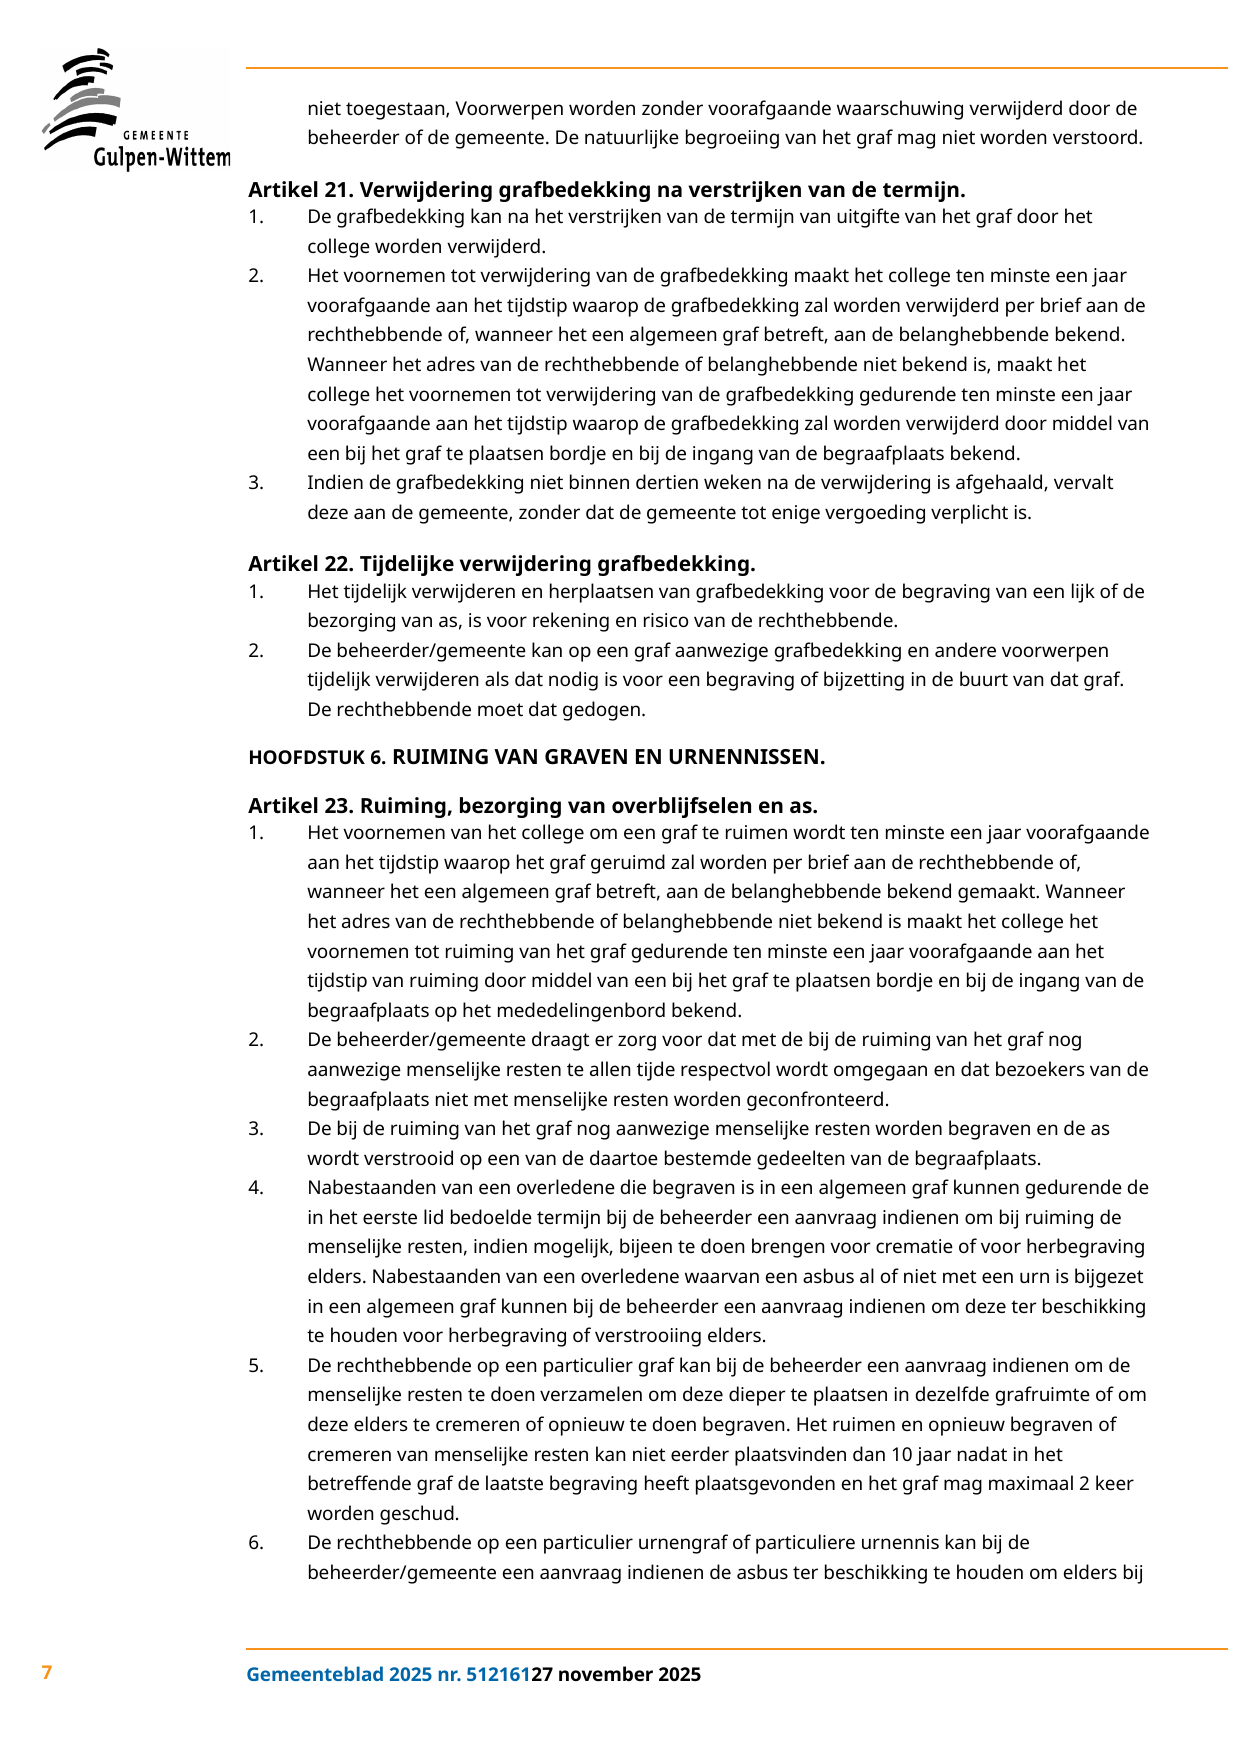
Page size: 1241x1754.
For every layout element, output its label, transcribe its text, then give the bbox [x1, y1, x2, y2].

list De beheerder/gemeente draagt er zorg voor dat met de bij de ruiming van het graf nog aanwezige menselijke resten te allen tijde respectvol wordt omgegaan en dat bezoekers van de begraafplaats niet met menselijke resten worden geconfronteerd. [248, 1027, 1152, 1112]
text HOOFDSTUK 6. RUIMING VAN GRAVEN EN URNENNISSEN. [248, 742, 1152, 770]
list niet toegestaan, Voorwerpen worden zonder voorafgaande waarschuwing verwijderd door de beheerder of de gemeente. De natuurlijke begroeiing van het graf mag niet worden verstoord. [248, 95, 1152, 150]
text Artikel 22. Tijdelijke verwijdering grafbedekking. [248, 549, 1152, 578]
list Het voornemen tot verwijdering van de grafbedekking maakt het college ten minste een jaar voorafgaande aan het tijdstip waarop de grafbedekking zal worden verwijderd per brief aan de rechthebbende of, wanneer het een algemeen graf betreft, aan de belanghebbende bekend. Wanneer het adres van de rechthebbende of belanghebbende niet bekend is, maakt het college het voornemen tot verwijdering van de grafbedekking gedurende ten minste een jaar voorafgaande aan het tijdstip waarop de grafbedekking zal worden verwijderd door middel van een bij het graf te plaatsen bordje en bij de ingang van de begraafplaats bekend. [248, 262, 1152, 466]
list De rechthebbende op een particulier graf kan bij de beheerder een aanvraag indienen om de menselijke resten te doen verzamelen om deze dieper te plaatsen in dezelfde grafruimte of om deze elders te cremeren of opnieuw te doen begraven. Het ruimen en opnieuw begraven of cremeren van menselijke resten kan niet eerder plaatsvinden dan 10 jaar nadat in het betreffende graf de laatste begraving heeft plaatsgevonden en het graf mag maximaal 2 keer worden geschud. [248, 1352, 1152, 1526]
text Artikel 21. Verwijdering grafbedekking na verstrijken van de termijn. [248, 175, 1152, 203]
list De rechthebbende op een particulier urnengraf of particuliere urnennis kan bij de beheerder/gemeente een aanvraag indienen de asbus ter beschikking te houden om elders bij [248, 1529, 1152, 1585]
list Het voornemen van het college om een graf te ruimen wordt ten minste een jaar voorafgaande aan het tijdstip waarop het graf geruimd zal worden per brief aan de rechthebbende of, wanneer het een algemeen graf betreft, aan de belanghebbende bekend gemaakt. Wanneer het adres van de rechthebbende of belanghebbende niet bekend is maakt het college het voornemen tot ruiming van het graf gedurende ten minste een jaar voorafgaande aan het tijdstip van ruiming door middel van een bij het graf te plaatsen bordje en bij de ingang van de begraafplaats op het mededelingenbord bekend. [248, 819, 1152, 1023]
text Artikel 23. Ruiming, bezorging van overblijfselen en as. [248, 791, 1152, 819]
list Het tijdelijk verwijderen en herplaatsen van grafbedekking voor de begraving van een lijk of de bezorging van as, is voor rekening en risico van de rechthebbende. [248, 578, 1152, 633]
picture [41, 47, 231, 172]
list Nabestaanden van een overledene die begraven is in een algemeen graf kunnen gedurende de in het eerste lid bedoelde termijn bij de beheerder een aanvraag indienen om bij ruiming de menselijke resten, indien mogelijk, bijeen te doen brengen voor crematie of voor herbegraving elders. Nabestaanden van een overledene waarvan een asbus al of niet met een urn is bijgezet in een algemeen graf kunnen bij de beheerder een aanvraag indienen om deze ter beschikking te houden voor herbegraving of verstrooiing elders. [248, 1174, 1152, 1348]
list Indien de grafbedekking niet binnen dertien weken na de verwijdering is afgehaald, vervalt deze aan de gemeente, zonder dat de gemeente tot enige vergoeding verplicht is. [248, 469, 1152, 525]
list De grafbedekking kan na het verstrijken van de termijn van uitgifte van het graf door het college worden verwijderd. [248, 203, 1152, 258]
list De beheerder/gemeente kan op een graf aanwezige grafbedekking en andere voorwerpen tijdelijk verwijderen als dat nodig is voor een begraving of bijzetting in de buurt van dat graf. De rechthebbende moet dat gedogen. [248, 637, 1152, 722]
list De bij de ruiming van het graf nog aanwezige menselijke resten worden begraven en de as wordt verstrooid op een van de daartoe bestemde gedeelten van de begraafplaats. [248, 1115, 1152, 1171]
